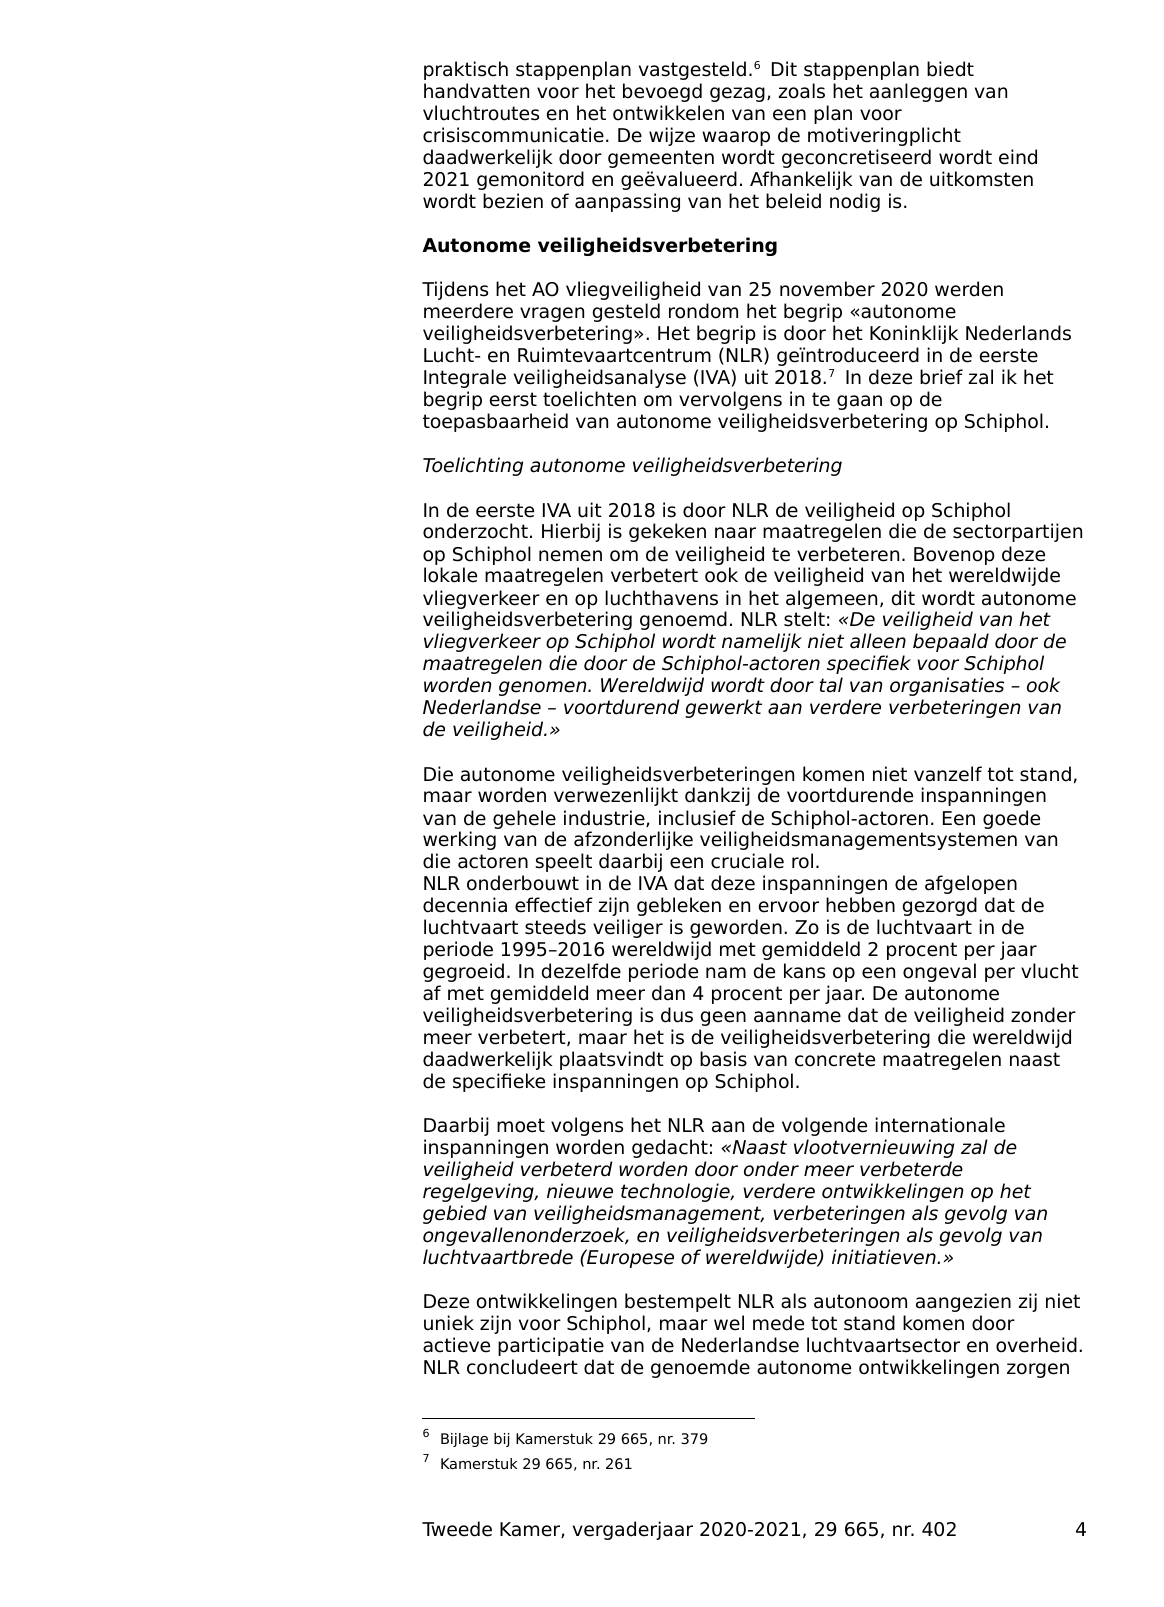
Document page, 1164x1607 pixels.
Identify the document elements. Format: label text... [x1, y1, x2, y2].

subtitle Autonome veiligheidsverbetering [422, 235, 1087, 257]
text Deze ontwikkelingen bestempelt NLR als autonoom aangezien zij niet uniek zijn voor Schiphol, maar wel mede tot stand komen door actieve participatie van de Nederlandse luchtvaartsector en overheid. NLR concludeert dat de genoemde autonome ontwikkelingen zorgen [422, 1291, 1087, 1379]
text In de eerste IVA uit 2018 is door NLR de veiligheid op Schiphol onderzocht. Hierbij is gekeken naar maatregelen die de sectorpartijen op Schiphol nemen om de veiligheid te verbeteren. Bovenop deze lokale maatregelen verbetert ook de veiligheid van het wereldwijde vliegverkeer en op luchthavens in het algemeen, dit wordt autonome veiligheidsverbetering genoemd. NLR stelt: «De veiligheid van het vliegverkeer op Schiphol wordt namelijk niet alleen bepaald door de maatregelen die door de Schiphol-actoren specifiek voor Schiphol worden genomen. Wereldwijd wordt door tal van organisaties – ook Nederlandse – voortdurend gewerkt aan verdere verbeteringen van de veiligheid.» [422, 499, 1087, 741]
text praktisch stappenplan vastgesteld. Dit stappenplan biedt handvatten voor het bevoegd gezag, zoals het aanleggen van vluchtroutes en het ontwikkelen van een plan voor crisiscommunicatie. De wijze waarop de motiveringplicht daadwerkelijk door gemeenten wordt geconcretiseerd wordt eind 2021 gemonitord en geëvalueerd. Afhankelijk van de uitkomsten wordt bezien of aanpassing van het beleid nodig is. [422, 59, 1087, 213]
text NLR onderbouwt in de IVA dat deze inspanningen de afgelopen decennia effectief zijn gebleken en ervoor hebben gezorgd dat de luchtvaart steeds veiliger is geworden. Zo is de luchtvaart in de periode 1995–2016 wereldwijd met gemiddeld 2 procent per jaar gegroeid. In dezelfde periode nam de kans op een ongeval per vlucht af met gemiddeld meer dan 4 procent per jaar. De autonome veiligheidsverbetering is dus geen aanname dat de veiligheid zonder meer verbetert, maar het is de veiligheidsverbetering die wereldwijd daadwerkelijk plaatsvindt op basis van concrete maatregelen naast de specifieke inspanningen op Schiphol. [422, 873, 1087, 1093]
text Die autonome veiligheidsverbeteringen komen niet vanzelf tot stand, maar worden verwezenlijkt dankzij de voortdurende inspanningen van de gehele industrie, inclusief de Schiphol-actoren. Een goede werking van de afzonderlijke veiligheidsmanagementsystemen van die actoren speelt daarbij een cruciale rol. [422, 763, 1087, 873]
subtitle Toelichting autonome veiligheidsverbetering [422, 455, 1087, 477]
text Kamerstuk 29 665, nr. 261 [422, 1452, 1087, 1474]
text Bijlage bij Kamerstuk 29 665, nr. 379 [422, 1427, 1087, 1449]
text Daarbij moet volgens het NLR aan de volgende internationale inspanningen worden gedacht: «Naast vlootvernieuwing zal de veiligheid verbeterd worden door onder meer verbeterde regelgeving, nieuwe technologie, verdere ontwikkelingen op het gebied van veiligheidsmanagement, verbeteringen als gevolg van ongevallenonderzoek, en veiligheidsverbeteringen als gevolg van luchtvaartbrede (Europese of wereldwijde) initiatieven.» [422, 1115, 1087, 1269]
text Tijdens het AO vliegveiligheid van 25 november 2020 werden meerdere vragen gesteld rondom het begrip «autonome veiligheidsverbetering». Het begrip is door het Koninklijk Nederlands Lucht- en Ruimtevaartcentrum (NLR) geïntroduceerd in de eerste Integrale veiligheidsanalyse (IVA) uit 2018. In deze brief zal ik het begrip eerst toelichten om vervolgens in te gaan op de toepasbaarheid van autonome veiligheidsverbetering op Schiphol. [422, 279, 1087, 433]
